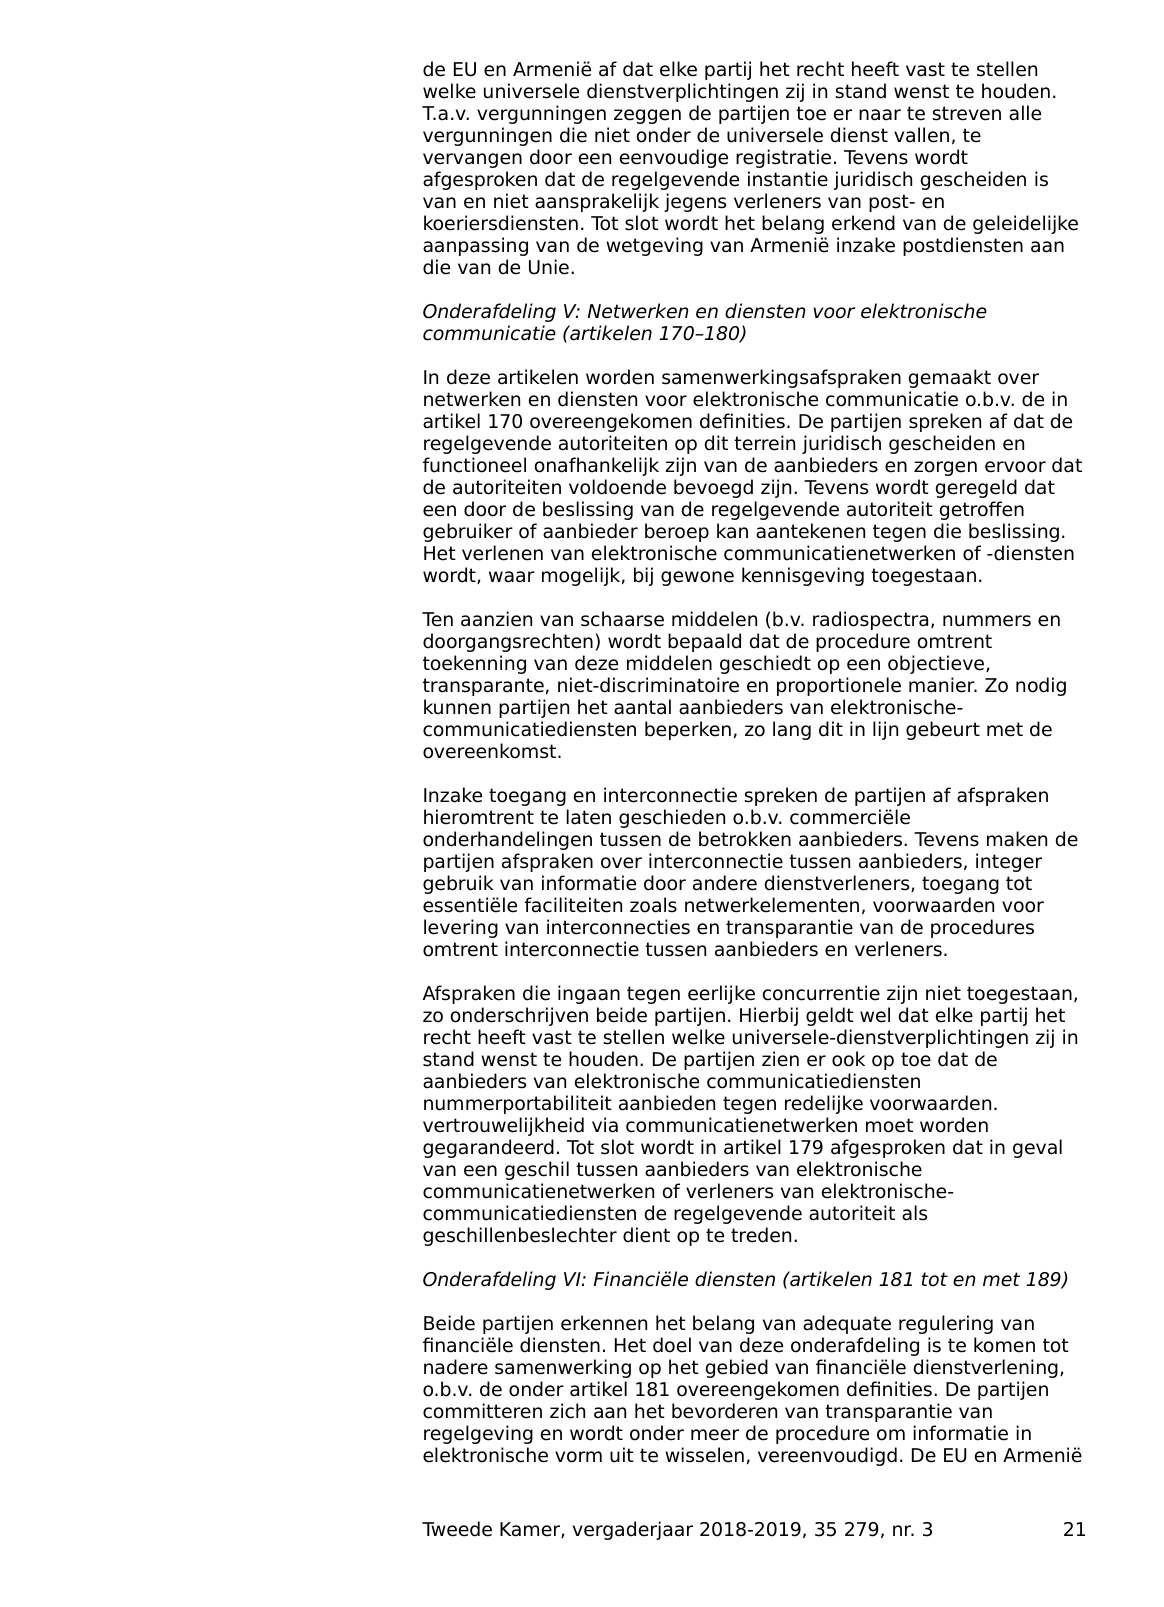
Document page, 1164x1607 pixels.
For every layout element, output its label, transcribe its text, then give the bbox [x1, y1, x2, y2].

subtitle Onderafdeling VI: Financiële diensten (artikelen 181 tot en met 189) [422, 1269, 1087, 1291]
subtitle Onderafdeling V: Netwerken en diensten voor elektronische communicatie (artikelen 170–180) [422, 301, 1087, 345]
text Ten aanzien van schaarse middelen (b.v. radiospectra, nummers en doorgangsrechten) wordt bepaald dat de procedure omtrent toekenning van deze middelen geschiedt op een objectieve, transparante, niet-discriminatoire en proportionele manier. Zo nodig kunnen partijen het aantal aanbieders van elektronische-communicatiediensten beperken, zo lang dit in lijn gebeurt met de overeenkomst. [422, 609, 1087, 763]
text In deze artikelen worden samenwerkingsafspraken gemaakt over netwerken en diensten voor elektronische communicatie o.b.v. de in artikel 170 overeengekomen definities. De partijen spreken af dat de regelgevende autoriteiten op dit terrein juridisch gescheiden en functioneel onafhankelijk zijn van de aanbieders en zorgen ervoor dat de autoriteiten voldoende bevoegd zijn. Tevens wordt geregeld dat een door de beslissing van de regelgevende autoriteit getroffen gebruiker of aanbieder beroep kan aantekenen tegen die beslissing. Het verlenen van elektronische communicatienetwerken of -diensten wordt, waar mogelijk, bij gewone kennisgeving toegestaan. [422, 367, 1087, 587]
text Inzake toegang en interconnectie spreken de partijen af afspraken hieromtrent te laten geschieden o.b.v. commerciële onderhandelingen tussen de betrokken aanbieders. Tevens maken de partijen afspraken over interconnectie tussen aanbieders, integer gebruik van informatie door andere dienstverleners, toegang tot essentiële faciliteiten zoals netwerkelementen, voorwaarden voor levering van interconnecties en transparantie van de procedures omtrent interconnectie tussen aanbieders en verleners. [422, 785, 1087, 961]
text Afspraken die ingaan tegen eerlijke concurrentie zijn niet toegestaan, zo onderschrijven beide partijen. Hierbij geldt wel dat elke partij het recht heeft vast te stellen welke universele-dienstverplichtingen zij in stand wenst te houden. De partijen zien er ook op toe dat de aanbieders van elektronische communicatiediensten nummerportabiliteit aanbieden tegen redelijke voorwaarden. vertrouwelijkheid via communicatienetwerken moet worden gegarandeerd. Tot slot wordt in artikel 179 afgesproken dat in geval van een geschil tussen aanbieders van elektronische communicatienetwerken of verleners van elektronische-communicatiediensten de regelgevende autoriteit als geschillenbeslechter dient op te treden. [422, 983, 1087, 1247]
text Beide partijen erkennen het belang van adequate regulering van financiële diensten. Het doel van deze onderafdeling is te komen tot nadere samenwerking op het gebied van financiële dienstverlening, o.b.v. de onder artikel 181 overeengekomen definities. De partijen committeren zich aan het bevorderen van transparantie van regelgeving en wordt onder meer de procedure om informatie in elektronische vorm uit te wisselen, vereenvoudigd. De EU en Armenië [422, 1313, 1087, 1467]
text de EU en Armenië af dat elke partij het recht heeft vast te stellen welke universele dienstverplichtingen zij in stand wenst te houden. T.a.v. vergunningen zeggen de partijen toe er naar te streven alle vergunningen die niet onder de universele dienst vallen, te vervangen door een eenvoudige registratie. Tevens wordt afgesproken dat de regelgevende instantie juridisch gescheiden is van en niet aansprakelijk jegens verleners van post- en koeriersdiensten. Tot slot wordt het belang erkend van de geleidelijke aanpassing van de wetgeving van Armenië inzake postdiensten aan die van de Unie. [422, 59, 1087, 279]
